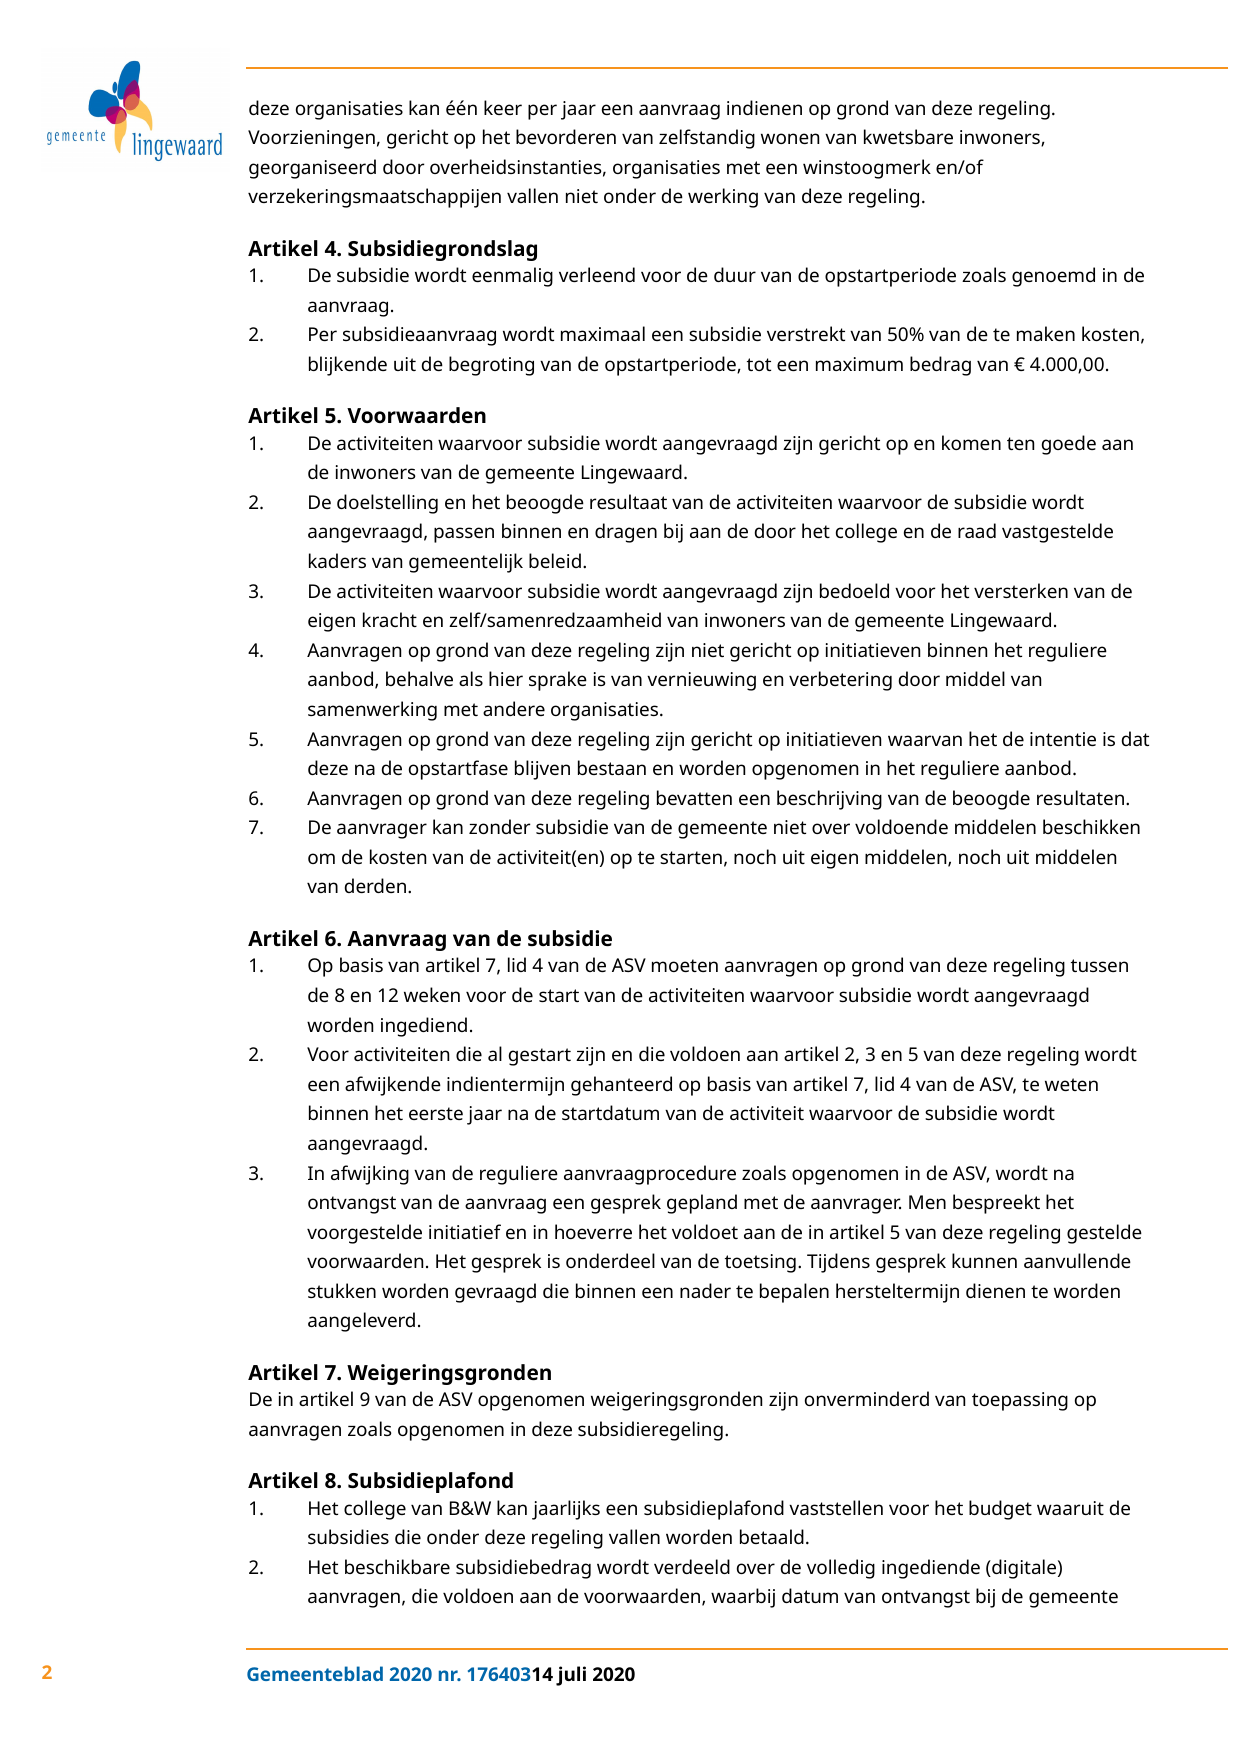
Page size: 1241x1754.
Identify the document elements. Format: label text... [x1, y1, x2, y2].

list Aanvragen op grond van deze regeling bevatten een beschrijving van de beoogde resultaten. [248, 785, 1152, 811]
list Op basis van artikel 7, lid 4 van de ASV moeten aanvragen op grond van deze regeling tussen de 8 en 12 weken voor de start van de activiteiten waarvoor subsidie wordt aangevraagd worden ingediend. [248, 953, 1152, 1037]
list De aanvrager kan zonder subsidie van de gemeente niet over voldoende middelen beschikken om de kosten van de activiteit(en) op te starten, noch uit eigen middelen, noch uit middelen van derden. [248, 814, 1152, 899]
text Artikel 7. Weigeringsgronden [248, 1358, 1152, 1386]
text Artikel 6. Aanvraag van de subsidie [248, 924, 1152, 953]
text Artikel 5. Voorwaarden [248, 402, 1152, 430]
list Aanvragen op grond van deze regeling zijn niet gericht op initiatieven binnen het reguliere aanbod, behalve als hier sprake is van vernieuwing en verbetering door middel van samenwerking met andere organisaties. [248, 637, 1152, 722]
text De in artikel 9 van de ASV opgenomen weigeringsgronden zijn onverminderd van toepassing op aanvragen zoals opgenomen in deze subsidieregeling. [248, 1386, 1152, 1442]
list De activiteiten waarvoor subsidie wordt aangevraagd zijn gericht op en komen ten goede aan de inwoners van de gemeente Lingewaard. [248, 430, 1152, 485]
list Per subsidieaanvraag wordt maximaal een subsidie verstrekt van 50% van de te maken kosten, blijkende uit de begroting van de opstartperiode, tot een maximum bedrag van € 4.000,00. [248, 322, 1152, 377]
text Artikel 4. Subsidiegrondslag [248, 234, 1152, 262]
list In afwijking van de reguliere aanvraagprocedure zoals opgenomen in de ASV, wordt na ontvangst van de aanvraag een gesprek gepland met de aanvrager. Men bespreekt het voorgestelde initiatief en in hoeverre het voldoet aan de in artikel 5 van deze regeling gestelde voorwaarden. Het gesprek is onderdeel van de toetsing. Tijdens gesprek kunnen aanvullende stukken worden gevraagd die binnen een nader te bepalen hersteltermijn dienen te worden aangeleverd. [248, 1160, 1152, 1333]
list Het college van B&W kan jaarlijks een subsidieplafond vaststellen voor het budget waaruit de subsidies die onder deze regeling vallen worden betaald. [248, 1495, 1152, 1550]
list De subsidie wordt eenmalig verleend voor de duur van de opstartperiode zoals genoemd in de aanvraag. [248, 262, 1152, 318]
list Het beschikbare subsidiebedrag wordt verdeeld over de volledig ingediende (digitale) aanvragen, die voldoen aan de voorwaarden, waarbij datum van ontvangst bij de gemeente [248, 1554, 1152, 1609]
text deze organisaties kan één keer per jaar een aanvraag indienen op grond van deze regeling. Voorzieningen, gericht op het bevorderen van zelfstandig wonen van kwetsbare inwoners, georganiseerd door overheidsinstanties, organisaties met een winstoogmerk en/of verzekeringsmaatschappijen vallen niet onder de werking van deze regeling. [248, 95, 1152, 209]
text Artikel 8. Subsidieplafond [248, 1466, 1152, 1495]
list De activiteiten waarvoor subsidie wordt aangevraagd zijn bedoeld voor het versterken van de eigen kracht en zelf/samenredzaamheid van inwoners van de gemeente Lingewaard. [248, 578, 1152, 633]
picture [41, 47, 231, 172]
list De doelstelling en het beoogde resultaat van de activiteiten waarvoor de subsidie wordt aangevraagd, passen binnen en dragen bij aan de door het college en de raad vastgestelde kaders van gemeentelijk beleid. [248, 489, 1152, 574]
list Aanvragen op grond van deze regeling zijn gericht op initiatieven waarvan het de intentie is dat deze na de opstartfase blijven bestaan en worden opgenomen in het reguliere aanbod. [248, 726, 1152, 781]
list Voor activiteiten die al gestart zijn en die voldoen aan artikel 2, 3 en 5 van deze regeling wordt een afwijkende indientermijn gehanteerd op basis van artikel 7, lid 4 van de ASV, te weten binnen het eerste jaar na de startdatum van de activiteit waarvoor de subsidie wordt aangevraagd. [248, 1041, 1152, 1156]
